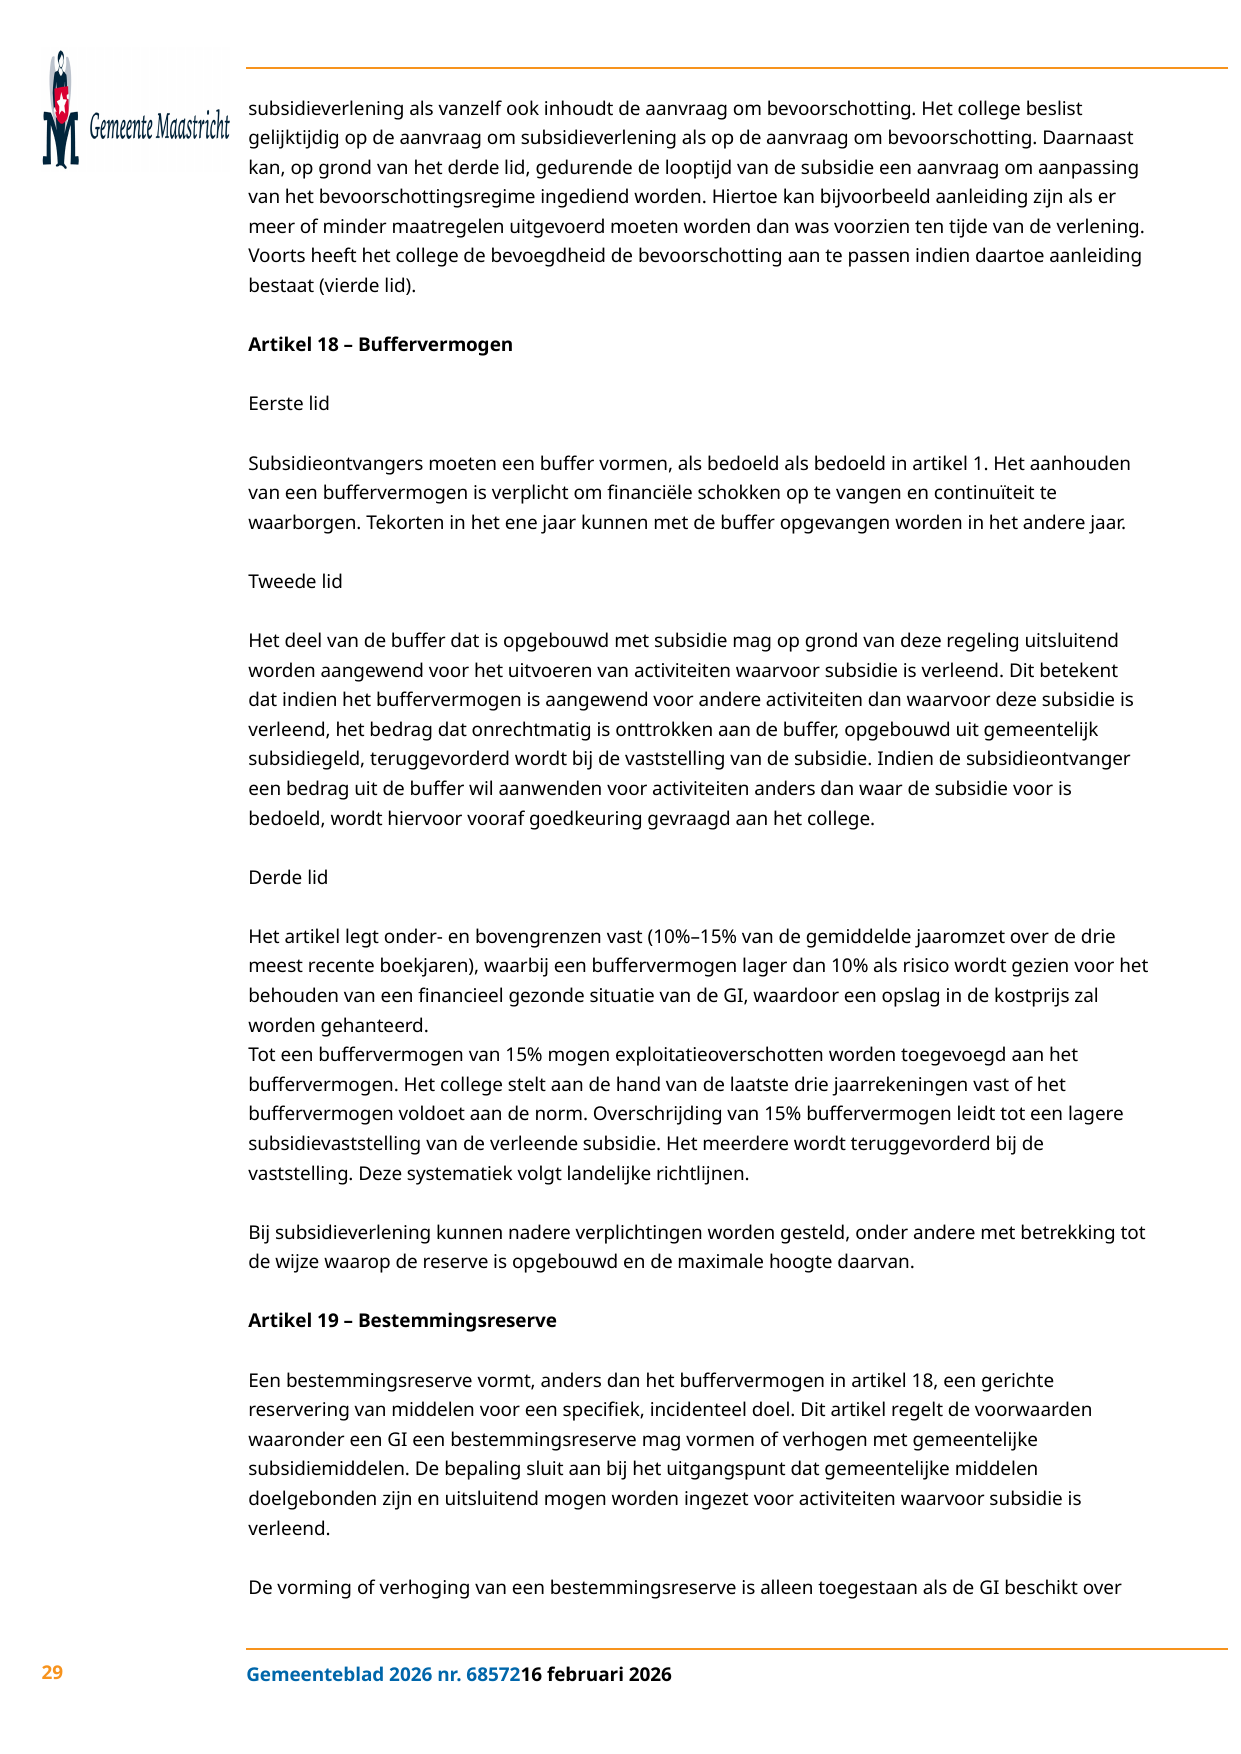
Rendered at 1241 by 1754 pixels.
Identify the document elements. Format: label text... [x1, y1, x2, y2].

text Bij subsidieverlening kunnen nadere verplichtingen worden gesteld, onder andere met betrekking tot de wijze waarop de reserve is opgebouwd en de maximale hoogte daarvan. [248, 1219, 1152, 1274]
text Artikel 19 – Bestemmingsreserve [248, 1308, 1152, 1333]
text Derde lid [248, 864, 1152, 890]
text Een bestemmingsreserve vormt, anders dan het buffervermogen in artikel 18, een gerichte reservering van middelen voor een specifiek, incidenteel doel. Dit artikel regelt de voorwaarden waaronder een GI een bestemmingsreserve mag vormen of verhogen met gemeentelijke subsidiemiddelen. De bepaling sluit aan bij het uitgangspunt dat gemeentelijke middelen doelgebonden zijn en uitsluitend mogen worden ingezet voor activiteiten waarvoor subsidie is verleend. [248, 1367, 1152, 1541]
text Tweede lid [248, 568, 1152, 594]
text Het deel van de buffer dat is opgebouwd met subsidie mag op grond van deze regeling uitsluitend worden aangewend voor het uitvoeren van activiteiten waarvoor subsidie is verleend. Dit betekent dat indien het buffervermogen is aangewend voor andere activiteiten dan waarvoor deze subsidie is verleend, het bedrag dat onrechtmatig is onttrokken aan de buffer, opgebouwd uit gemeentelijk subsidiegeld, teruggevorderd wordt bij de vaststelling van de subsidie. Indien de subsidieontvanger een bedrag uit de buffer wil aanwenden voor activiteiten anders dan waar de subsidie voor is bedoeld, wordt hiervoor vooraf goedkeuring gevraagd aan het college. [248, 627, 1152, 831]
text De vorming of verhoging van een bestemmingsreserve is alleen toegestaan als de GI beschikt over [248, 1574, 1152, 1600]
text subsidieverlening als vanzelf ook inhoudt de aanvraag om bevoorschotting. Het college beslist gelijktijdig op de aanvraag om subsidieverlening als op de aanvraag om bevoorschotting. Daarnaast kan, op grond van het derde lid, gedurende de looptijd van de subsidie een aanvraag om aanpassing van het bevoorschottingsregime ingediend worden. Hiertoe kan bijvoorbeeld aanleiding zijn als er meer of minder maatregelen uitgevoerd moeten worden dan was voorzien ten tijde van de verlening. Voorts heeft het college de bevoegdheid de bevoorschotting aan te passen indien daartoe aanleiding bestaat (vierde lid). [248, 95, 1152, 298]
picture [41, 47, 231, 172]
text Subsidieontvangers moeten een buffer vormen, als bedoeld als bedoeld in artikel 1. Het aanhouden van een buffervermogen is verplicht om financiële schokken op te vangen en continuïteit te waarborgen. Tekorten in het ene jaar kunnen met de buffer opgevangen worden in het andere jaar. [248, 450, 1152, 535]
text Het artikel legt onder- en bovengrenzen vast (10%–15% van de gemiddelde jaaromzet over de drie meest recente boekjaren), waarbij een buffervermogen lager dan 10% als risico wordt gezien voor het behouden van een financieel gezonde situatie van de GI, waardoor een opslag in de kostprijs zal worden gehanteerd. [248, 923, 1152, 1038]
text Artikel 18 – Buffervermogen [248, 331, 1152, 357]
text Eerste lid [248, 391, 1152, 416]
text Tot een buffervermogen van 15% mogen exploitatieoverschotten worden toegevoegd aan het buffervermogen. Het college stelt aan de hand van de laatste drie jaarrekeningen vast of het buffervermogen voldoet aan de norm. Overschrijding van 15% buffervermogen leidt tot een lagere subsidievaststelling van de verleende subsidie. Het meerdere wordt teruggevorderd bij de vaststelling. Deze systematiek volgt landelijke richtlijnen. [248, 1041, 1152, 1186]
